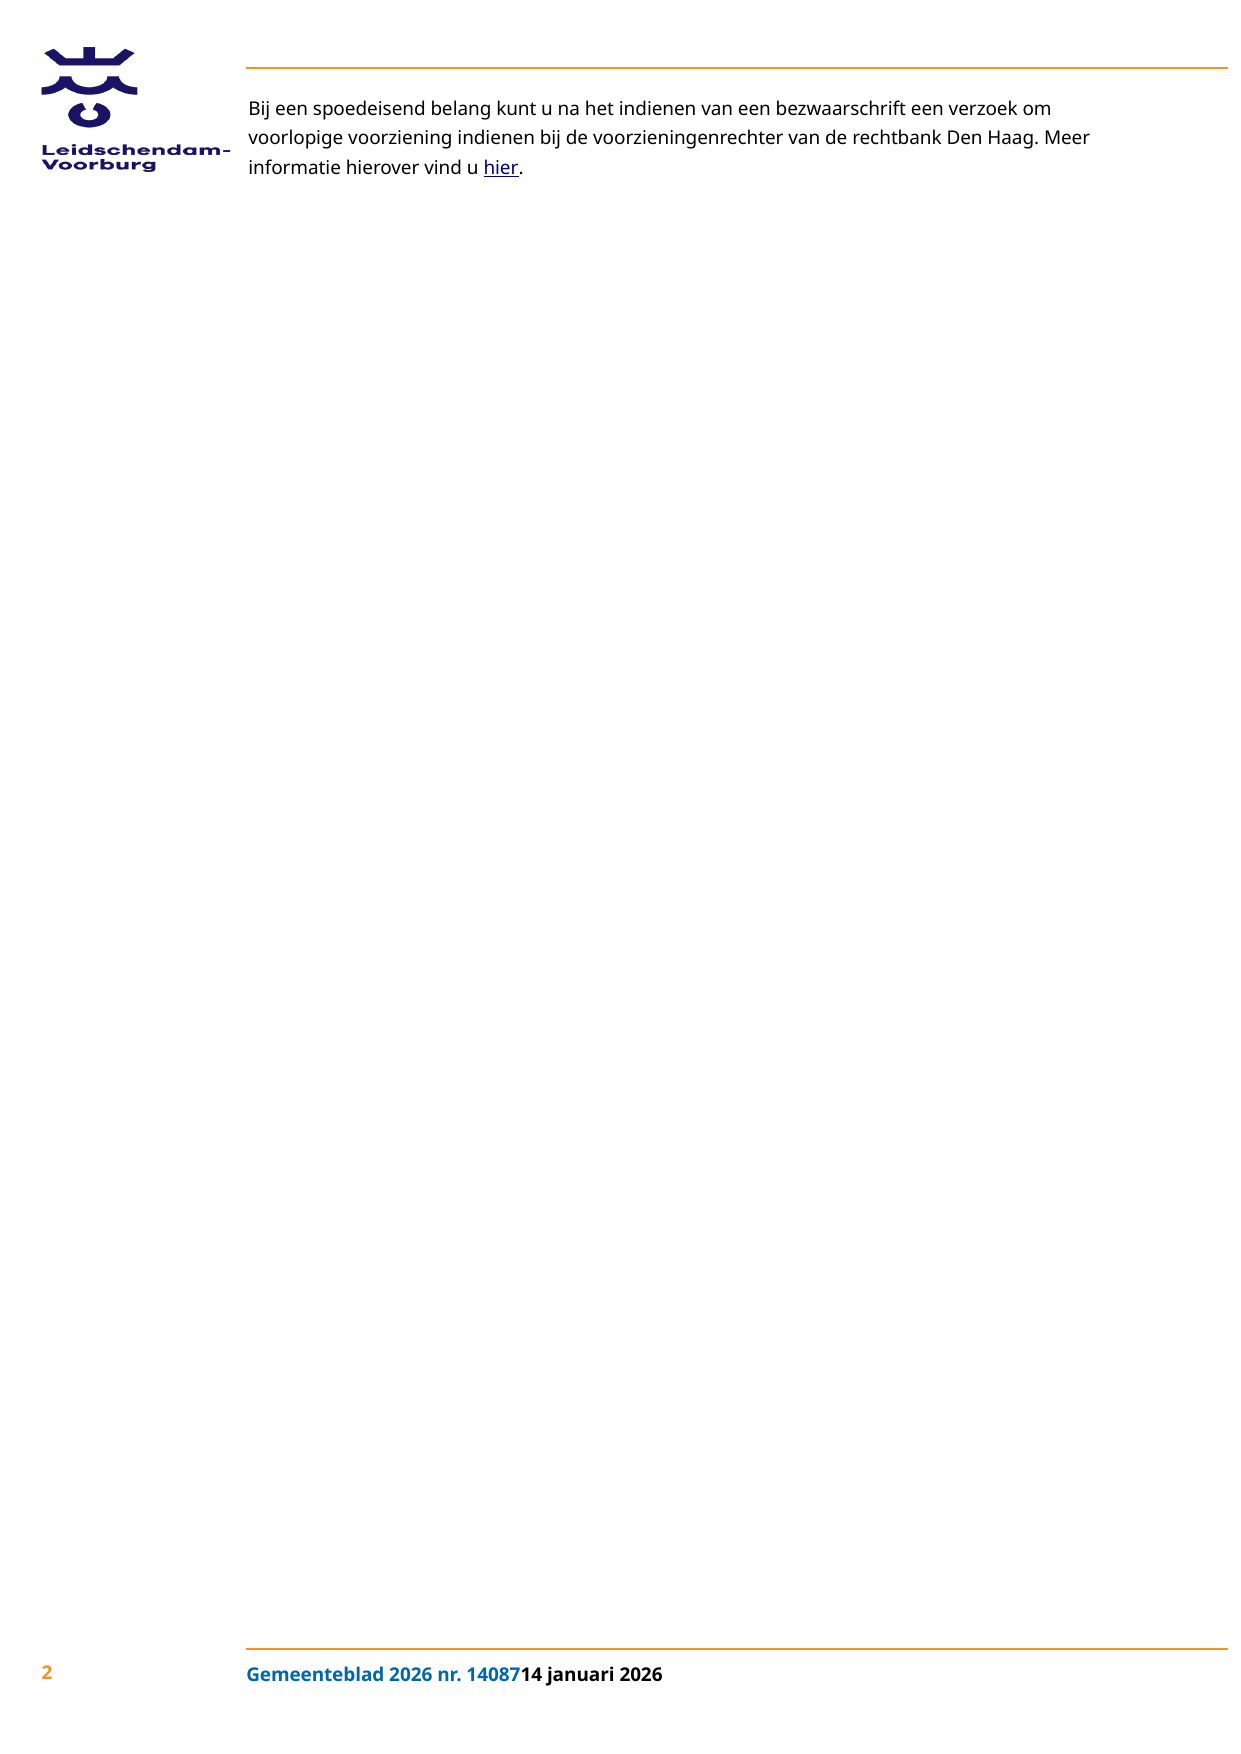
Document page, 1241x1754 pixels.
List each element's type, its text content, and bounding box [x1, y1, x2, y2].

picture [41, 47, 231, 172]
text Bij een spoedeisend belang kunt u na het indienen van een bezwaarschrift een verzoek om voorlopige voorziening indienen bij de voorzieningenrechter van de rechtbank Den Haag. Meer informatie hierover vind u hier. [248, 95, 1152, 180]
